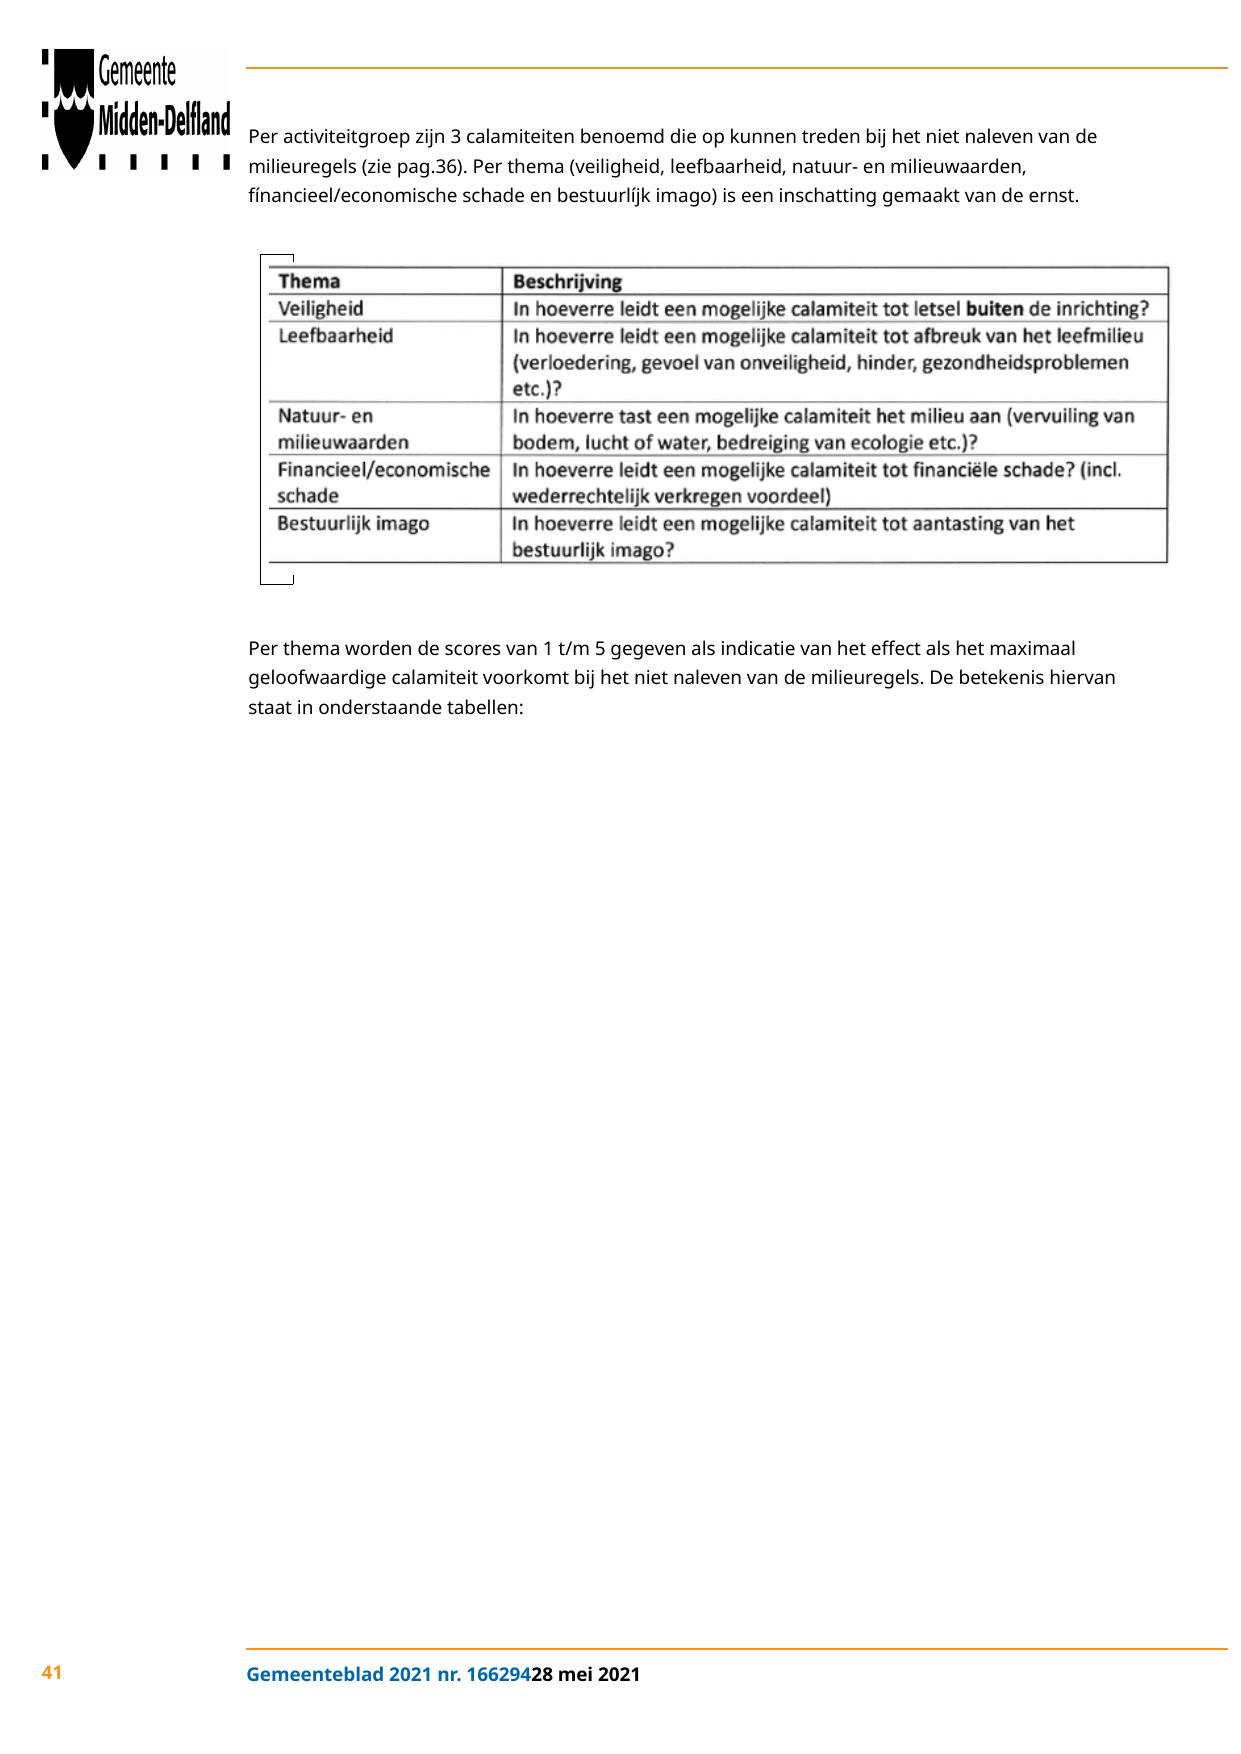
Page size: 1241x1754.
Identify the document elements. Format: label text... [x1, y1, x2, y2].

picture [268, 262, 1173, 575]
picture [41, 47, 231, 172]
text Per thema worden de scores van 1 t/m 5 gegeven als indicatie van het effect als het maximaal geloofwaardige calamiteit voorkomt bij het niet naleven van de milieuregels. De betekenis hiervan staat in onderstaande tabellen: [248, 635, 1152, 720]
text Per activiteitgroep zijn 3 calamiteiten benoemd die op kunnen treden bij het niet naleven van de milieuregels (zie pag.36). Per thema (veiligheid, leefbaarheid, natuur- en milieuwaarden, fínancieel/economische schade en bestuurlíjk imago) is een inschatting gemaakt van de ernst. [248, 123, 1152, 208]
